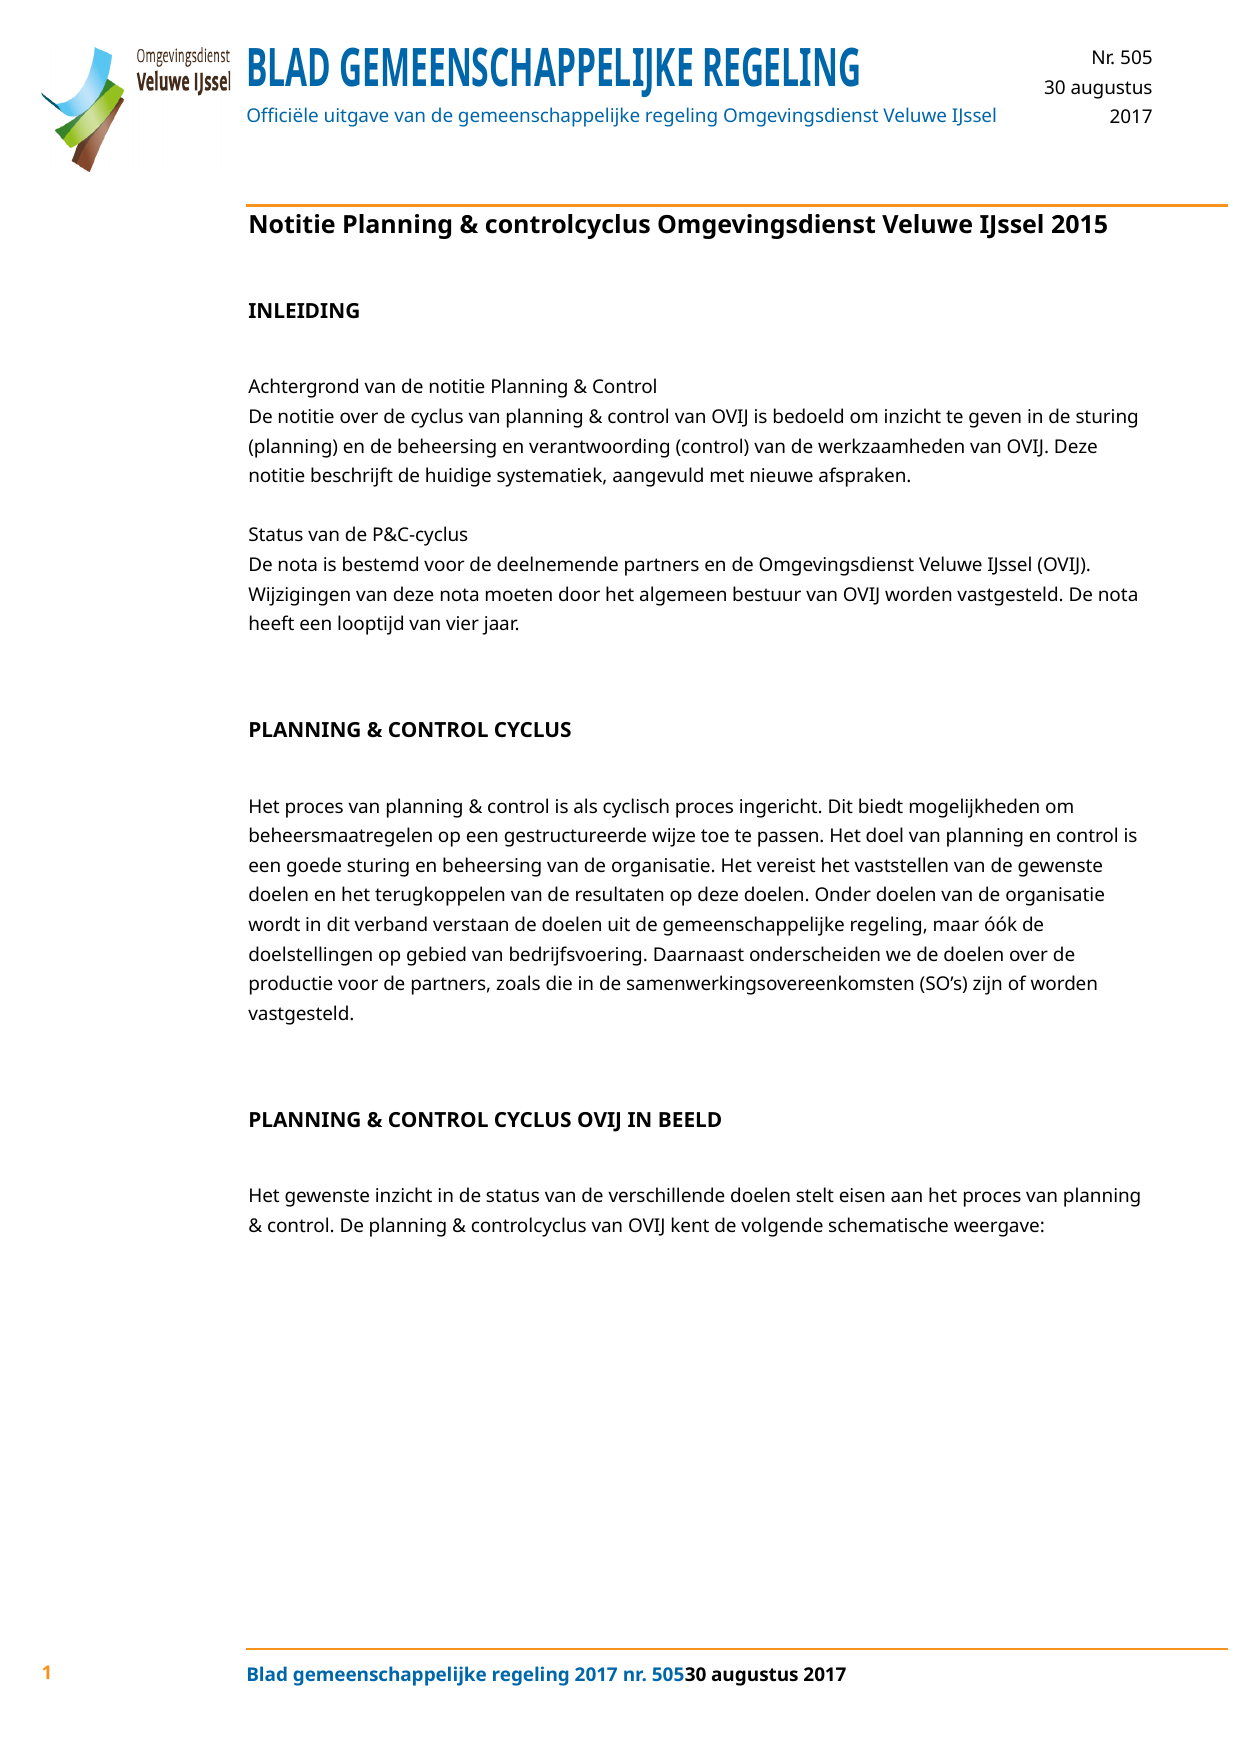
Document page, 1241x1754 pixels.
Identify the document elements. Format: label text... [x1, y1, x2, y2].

text Het gewenste inzicht in de status van de verschillende doelen stelt eisen aan het proces van planning & control. De planning & controlcyclus van OVIJ kent de volgende schematische weergave: [248, 1182, 1152, 1238]
text De nota is bestemd voor de deelnemende partners en de Omgevingsdienst Veluwe IJssel (OVIJ). Wijzigingen van deze nota moeten door het algemeen bestuur van OVIJ worden vastgesteld. De nota heeft een looptijd van vier jaar. [248, 551, 1152, 636]
text INLEIDING [248, 296, 1152, 324]
text Achtergrond van de notitie Planning & Control [248, 374, 1152, 399]
picture [41, 47, 231, 172]
text Status van de P&C-cyclus [248, 522, 1152, 547]
text De notitie over de cyclus van planning & control van OVIJ is bedoeld om inzicht te geven in de sturing (planning) en de beheersing en verantwoording (control) van de werkzaamheden van OVIJ. Deze notitie beschrijft de huidige systematiek, aangevuld met nieuwe afspraken. [248, 403, 1152, 488]
text PLANNING & CONTROL CYCLUS OVIJ IN BEELD [248, 1105, 1152, 1133]
text Het proces van planning & control is als cyclisch proces ingericht. Dit biedt mogelijkheden om beheersmaatregelen op een gestructureerde wijze toe te passen. Het doel van planning en control is een goede sturing en beheersing van de organisatie. Het vereist het vaststellen van de gewenste doelen en het terugkoppelen van de resultaten op deze doelen. Onder doelen van de organisatie wordt in dit verband verstaan de doelen uit de gemeenschappelijke regeling, maar óók de doelstellingen op gebied van bedrijfsvoering. Daarnaast onderscheiden we de doelen over de productie voor de partners, zoals die in de samenwerkingsovereenkomsten (SO’s) zijn of worden vastgesteld. [248, 793, 1152, 1026]
text Notitie Planning & controlcyclus Omgevingsdienst Veluwe IJssel 2015 [248, 207, 1152, 241]
text PLANNING & CONTROL CYCLUS [248, 715, 1152, 744]
